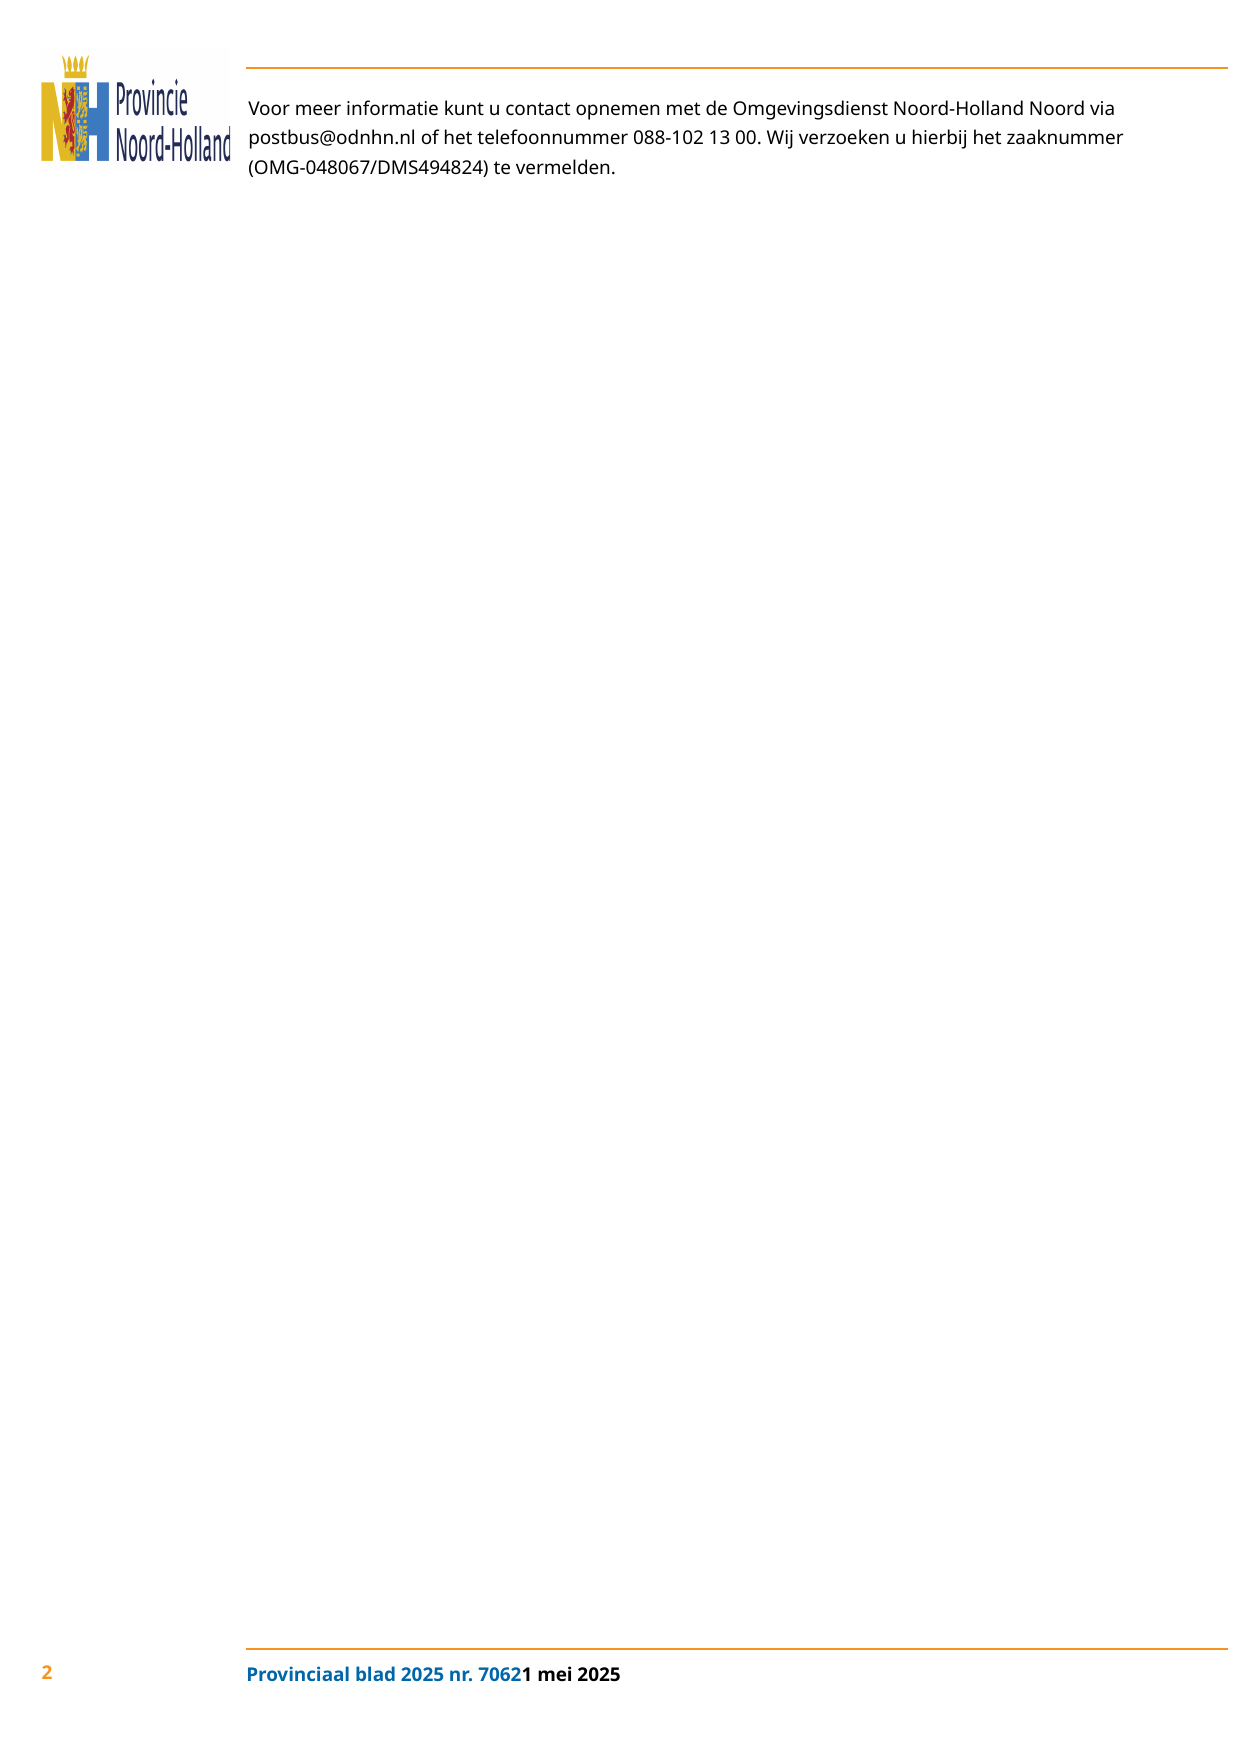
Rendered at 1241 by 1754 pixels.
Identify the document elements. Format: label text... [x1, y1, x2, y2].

picture [41, 47, 231, 172]
text Voor meer informatie kunt u contact opnemen met de Omgevingsdienst Noord-Holland Noord via postbus@odnhn.nl of het telefoonnummer 088-102 13 00. Wij verzoeken u hierbij het zaaknummer (OMG-048067/DMS494824) te vermelden. [248, 95, 1152, 180]
